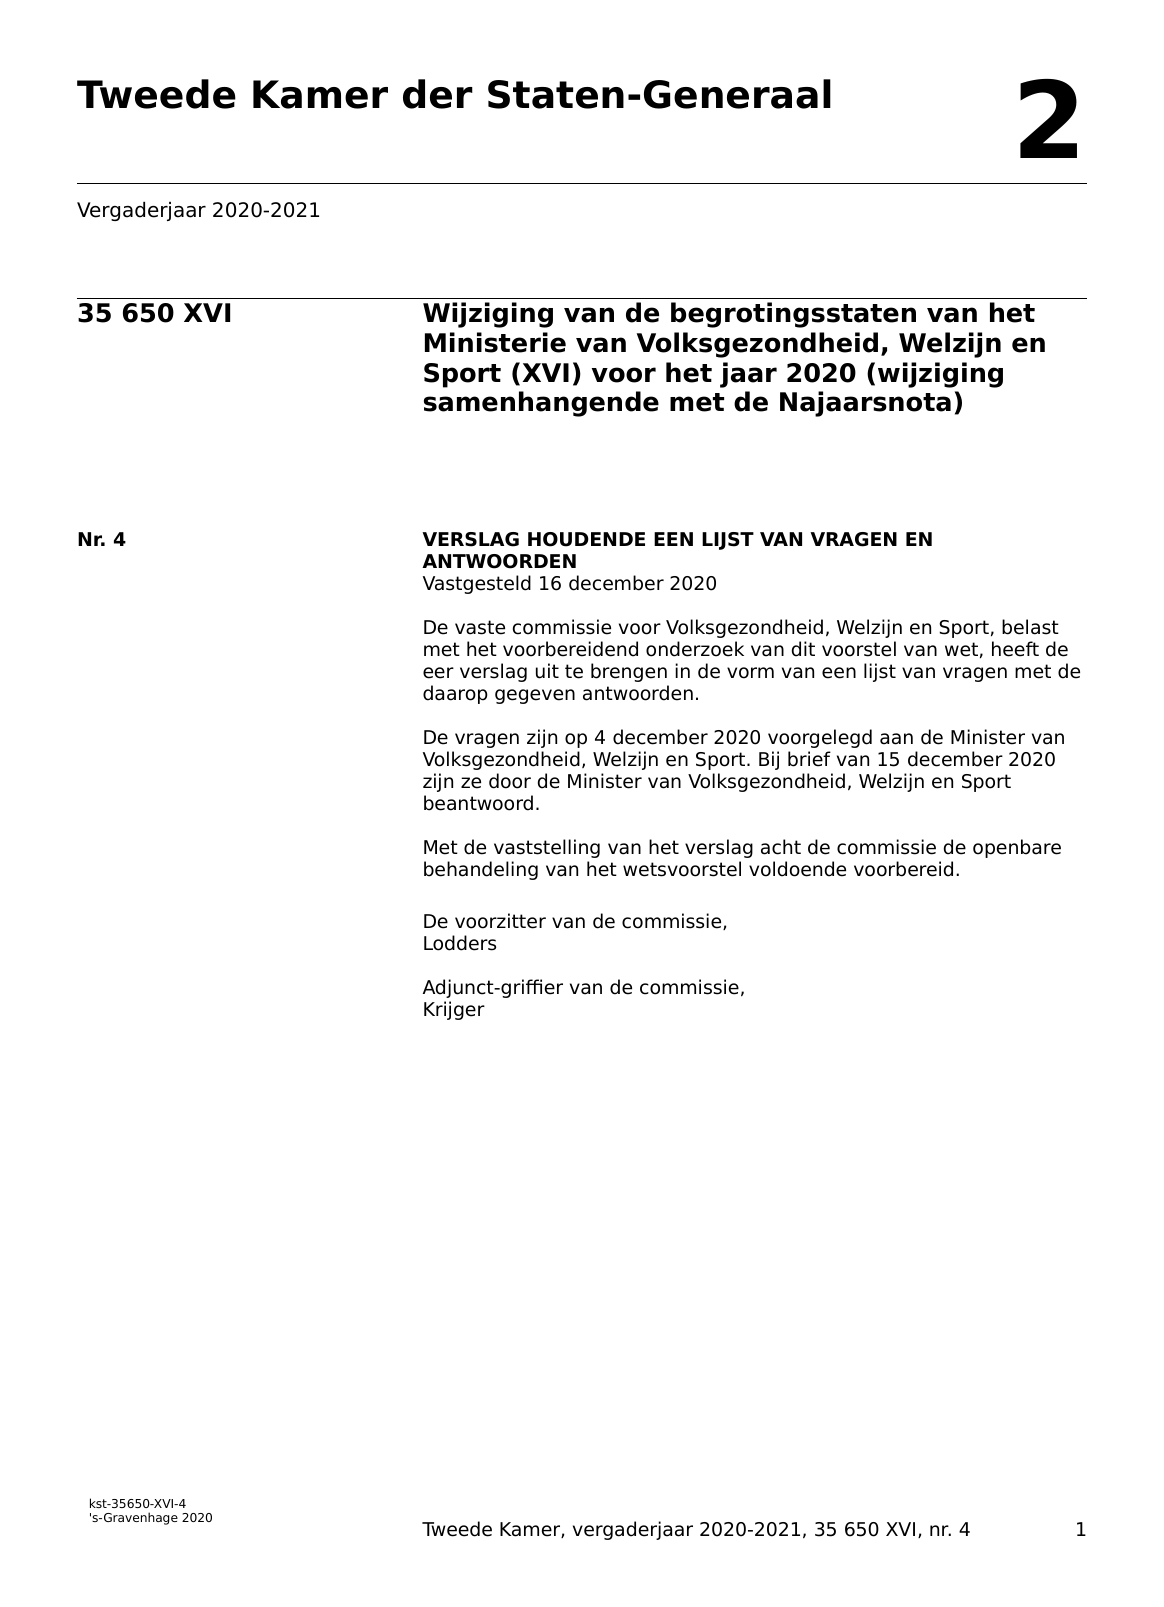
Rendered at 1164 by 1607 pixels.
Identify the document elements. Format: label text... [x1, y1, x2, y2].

subtitle Nr. 4 VERSLAG HOUDENDE EEN LIJST VAN VRAGEN EN ANTWOORDEN [77, 529, 1087, 573]
text De voorzitter van de commissie, Lodders [422, 911, 1087, 955]
text Vastgesteld 16 december 2020 [422, 573, 1087, 595]
text De vaste commissie voor Volksgezondheid, Welzijn en Sport, belast met het voorbereidend onderzoek van dit voorstel van wet, heeft de eer verslag uit te brengen in de vorm van een lijst van vragen met de daarop gegeven antwoorden. [422, 617, 1087, 705]
table_header 2 [886, 59, 1087, 183]
text 's-Gravenhage 2020 [88, 1511, 323, 1525]
table_cell Vergaderjaar 2020-2021 [77, 184, 1087, 298]
table_header Tweede Kamer der Staten-Generaal [77, 59, 886, 183]
text Met de vaststelling van het verslag acht de commissie de openbare behandeling van het wetsvoorstel voldoende voorbereid. [422, 837, 1087, 881]
subtitle 35 650 XVI Wijziging van de begrotingsstaten van het Ministerie van Volksgezondheid, Welzijn en Sport (XVI) voor het jaar 2020 (wijziging samenhangende met de Najaarsnota) [77, 299, 1087, 418]
text Adjunct-griffier van de commissie, Krijger [422, 977, 1087, 1021]
text De vragen zijn op 4 december 2020 voorgelegd aan de Minister van Volksgezondheid, Welzijn en Sport. Bij brief van 15 december 2020 zijn ze door de Minister van Volksgezondheid, Welzijn en Sport beantwoord. [422, 727, 1087, 815]
text kst-35650-XVI-4 [88, 1497, 323, 1511]
